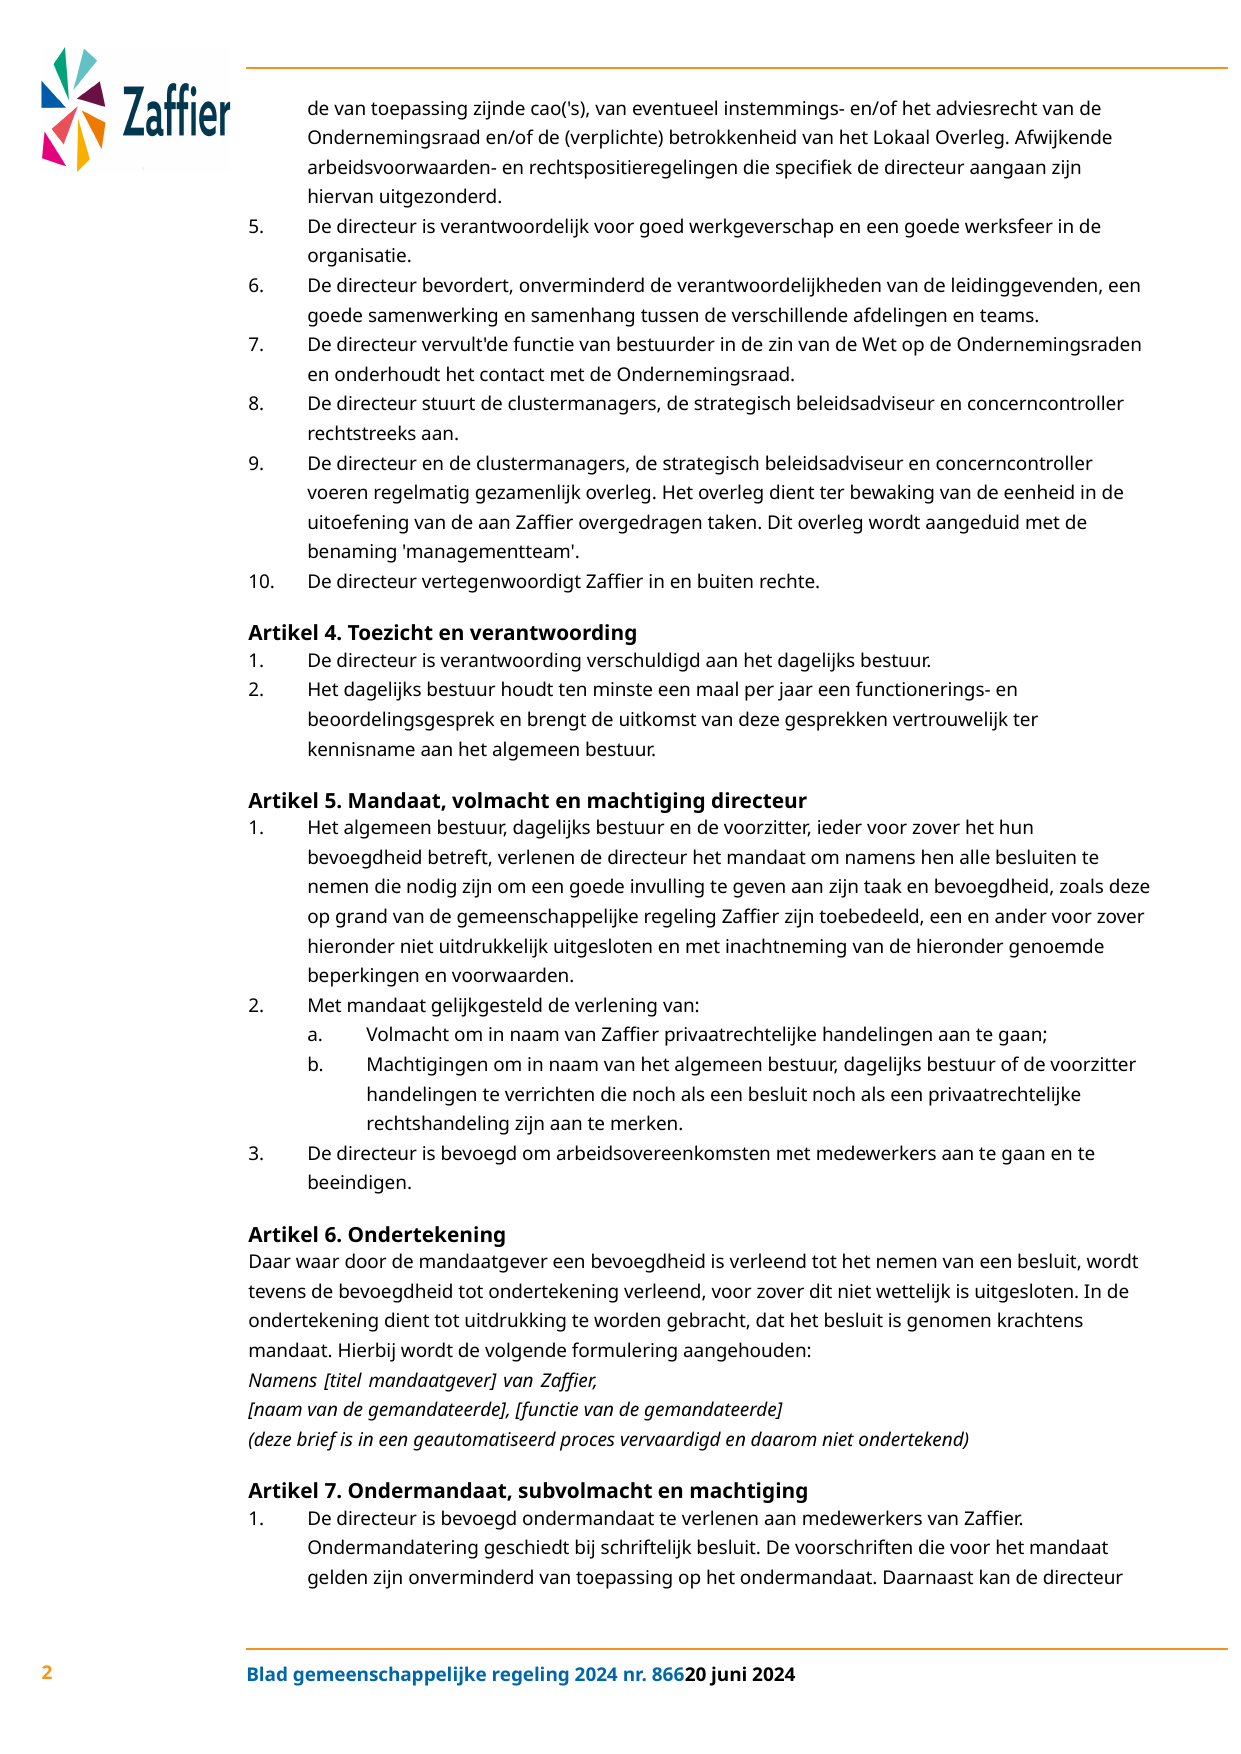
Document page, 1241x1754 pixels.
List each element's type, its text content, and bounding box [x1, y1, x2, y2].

list De directeur stuurt de clustermanagers, de strategisch beleidsadviseur en concerncontroller rechtstreeks aan. [248, 391, 1152, 446]
list Het dagelijks bestuur houdt ten minste een maal per jaar een functionerings- en beoordelingsgesprek en brengt de uitkomst van deze gesprekken vertrouwelijk ter kennisname aan het algemeen bestuur. [248, 677, 1152, 761]
text Daar waar door de mandaatgever een bevoegdheid is verleend tot het nemen van een besluit, wordt tevens de bevoegdheid tot ondertekening verleend, voor zover dit niet wettelijk is uitgesloten. In de ondertekening dient tot uitdrukking te worden gebracht, dat het besluit is genomen krachtens mandaat. Hierbij wordt de volgende formulering aangehouden: [248, 1248, 1152, 1363]
text Artikel 4. Toezicht en verantwoording [248, 618, 1152, 647]
list De directeur is bevoegd om arbeidsovereenkomsten met medewerkers aan te gaan en te beeindigen. [248, 1140, 1152, 1195]
list De directeur vervult'de functie van bestuurder in de zin van de Wet op de Ondernemingsraden en onderhoudt het contact met de Ondernemingsraad. [248, 331, 1152, 387]
list Het algemeen bestuur, dagelijks bestuur en de voorzitter, ieder voor zover het hun bevoegdheid betreft, verlenen de directeur het mandaat om namens hen alle besluiten te nemen die nodig zijn om een goede invulling te geven aan zijn taak en bevoegdheid, zoals deze op grand van de gemeenschappelijke regeling Zaffier zijn toebedeeld, een en ander voor zover hieronder niet uitdrukkelijk uitgesloten en met inachtneming van de hieronder genoemde beperkingen en voorwaarden. [248, 814, 1152, 988]
text [naam van de gemandateerde], [functie van de gemandateerde] [248, 1396, 1152, 1422]
list De directeur is verantwoording verschuldigd aan het dagelijks bestuur. [248, 647, 1152, 673]
text Artikel 7. Ondermandaat, subvolmacht en machtiging [248, 1476, 1152, 1505]
picture [41, 47, 231, 172]
list De directeur en de clustermanagers, de strategisch beleidsadviseur en concerncontroller voeren regelmatig gezamenlijk overleg. Het overleg dient ter bewaking van de eenheid in de uitoefening van de aan Zaffier overgedragen taken. Dit overleg wordt aangeduid met de benaming 'managementteam'. [248, 450, 1152, 564]
list de van toepassing zijnde cao('s), van eventueel instemmings- en/of het adviesrecht van de Ondernemingsraad en/of de (verplichte) betrokkenheid van het Lokaal Overleg. Afwijkende arbeidsvoorwaarden- en rechtspositieregelingen die specifiek de directeur aangaan zijn hiervan uitgezonderd. [248, 95, 1152, 209]
list De directeur is verantwoordelijk voor goed werkgeverschap en een goede werksfeer in de organisatie. [248, 213, 1152, 268]
list Met mandaat gelijkgesteld de verlening van: [248, 992, 1152, 1018]
text Artikel 5. Mandaat, volmacht en machtiging directeur [248, 786, 1152, 814]
text Namens [titel mandaatgever] van Zaffier, [248, 1367, 1152, 1392]
text (deze brief is in een geautomatiseerd proces vervaardigd en daarom niet ondertekend) [248, 1426, 1152, 1452]
text Artikel 6. Ondertekening [248, 1220, 1152, 1248]
list Machtigingen om in naam van het algemeen bestuur, dagelijks bestuur of de voorzitter handelingen te verrichten die noch als een besluit noch als een privaatrechtelijke rechtshandeling zijn aan te merken. [307, 1051, 1152, 1136]
list De directeur vertegenwoordigt Zaffier in en buiten rechte. [248, 568, 1152, 594]
list Volmacht om in naam van Zaffier privaatrechtelijke handelingen aan te gaan; [307, 1022, 1152, 1047]
list De directeur is bevoegd ondermandaat te verlenen aan medewerkers van Zaffier. Ondermandatering geschiedt bij schriftelijk besluit. De voorschriften die voor het mandaat gelden zijn onverminderd van toepassing op het ondermandaat. Daarnaast kan de directeur [248, 1505, 1152, 1590]
list De directeur bevordert, onverminderd de verantwoordelijkheden van de leidinggevenden, een goede samenwerking en samenhang tussen de verschillende afdelingen en teams. [248, 272, 1152, 328]
